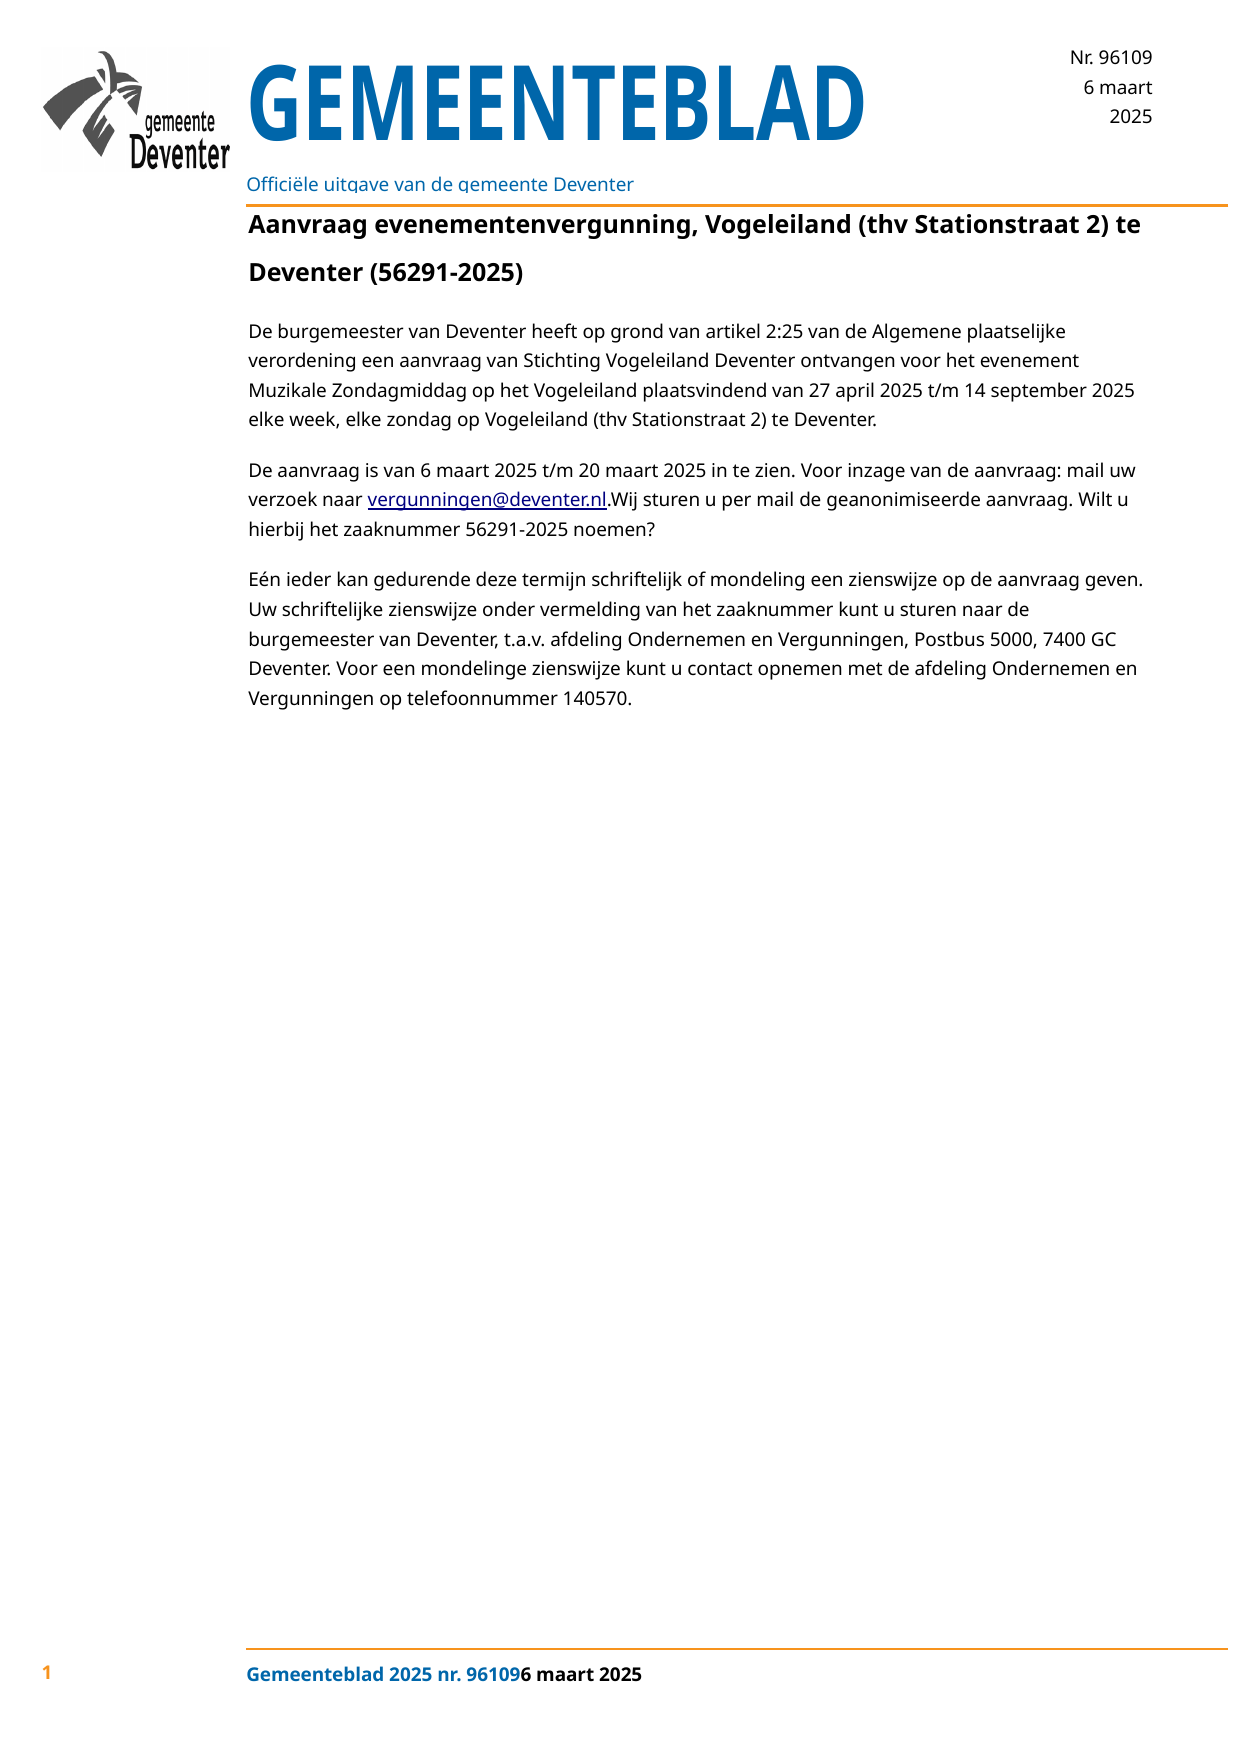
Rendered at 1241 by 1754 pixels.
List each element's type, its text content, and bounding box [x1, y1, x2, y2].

text De aanvraag is van 6 maart 2025 t/m 20 maart 2025 in te zien. Voor inzage van de aanvraag: mail uw verzoek naar vergunningen@deventer.nl.Wij sturen u per mail de geanonimiseerde aanvraag. Wilt u hierbij het zaaknummer 56291-2025 noemen? [248, 457, 1152, 542]
text Aanvraag evenementenvergunning, Vogeleiland (thv Stationstraat 2) te Deventer (56291-2025) [248, 207, 1152, 288]
text Eén ieder kan gedurende deze termijn schriftelijk of mondeling een zienswijze op de aanvraag geven. Uw schriftelijke zienswijze onder vermelding van het zaaknummer kunt u sturen naar de burgemeester van Deventer, t.a.v. afdeling Ondernemen en Vergunningen, Postbus 5000, 7400 GC Deventer. Voor een mondelinge zienswijze kunt u contact opnemen met de afdeling Ondernemen en Vergunningen op telefoonnummer 140570. [248, 567, 1152, 711]
text De burgemeester van Deventer heeft op grond van artikel 2:25 van de Algemene plaatselijke verordening een aanvraag van Stichting Vogeleiland Deventer ontvangen voor het evenement Muzikale Zondagmiddag op het Vogeleiland plaatsvindend van 27 april 2025 t/m 14 september 2025 elke week, elke zondag op Vogeleiland (thv Stationstraat 2) te Deventer. [248, 318, 1152, 432]
picture [41, 47, 231, 172]
